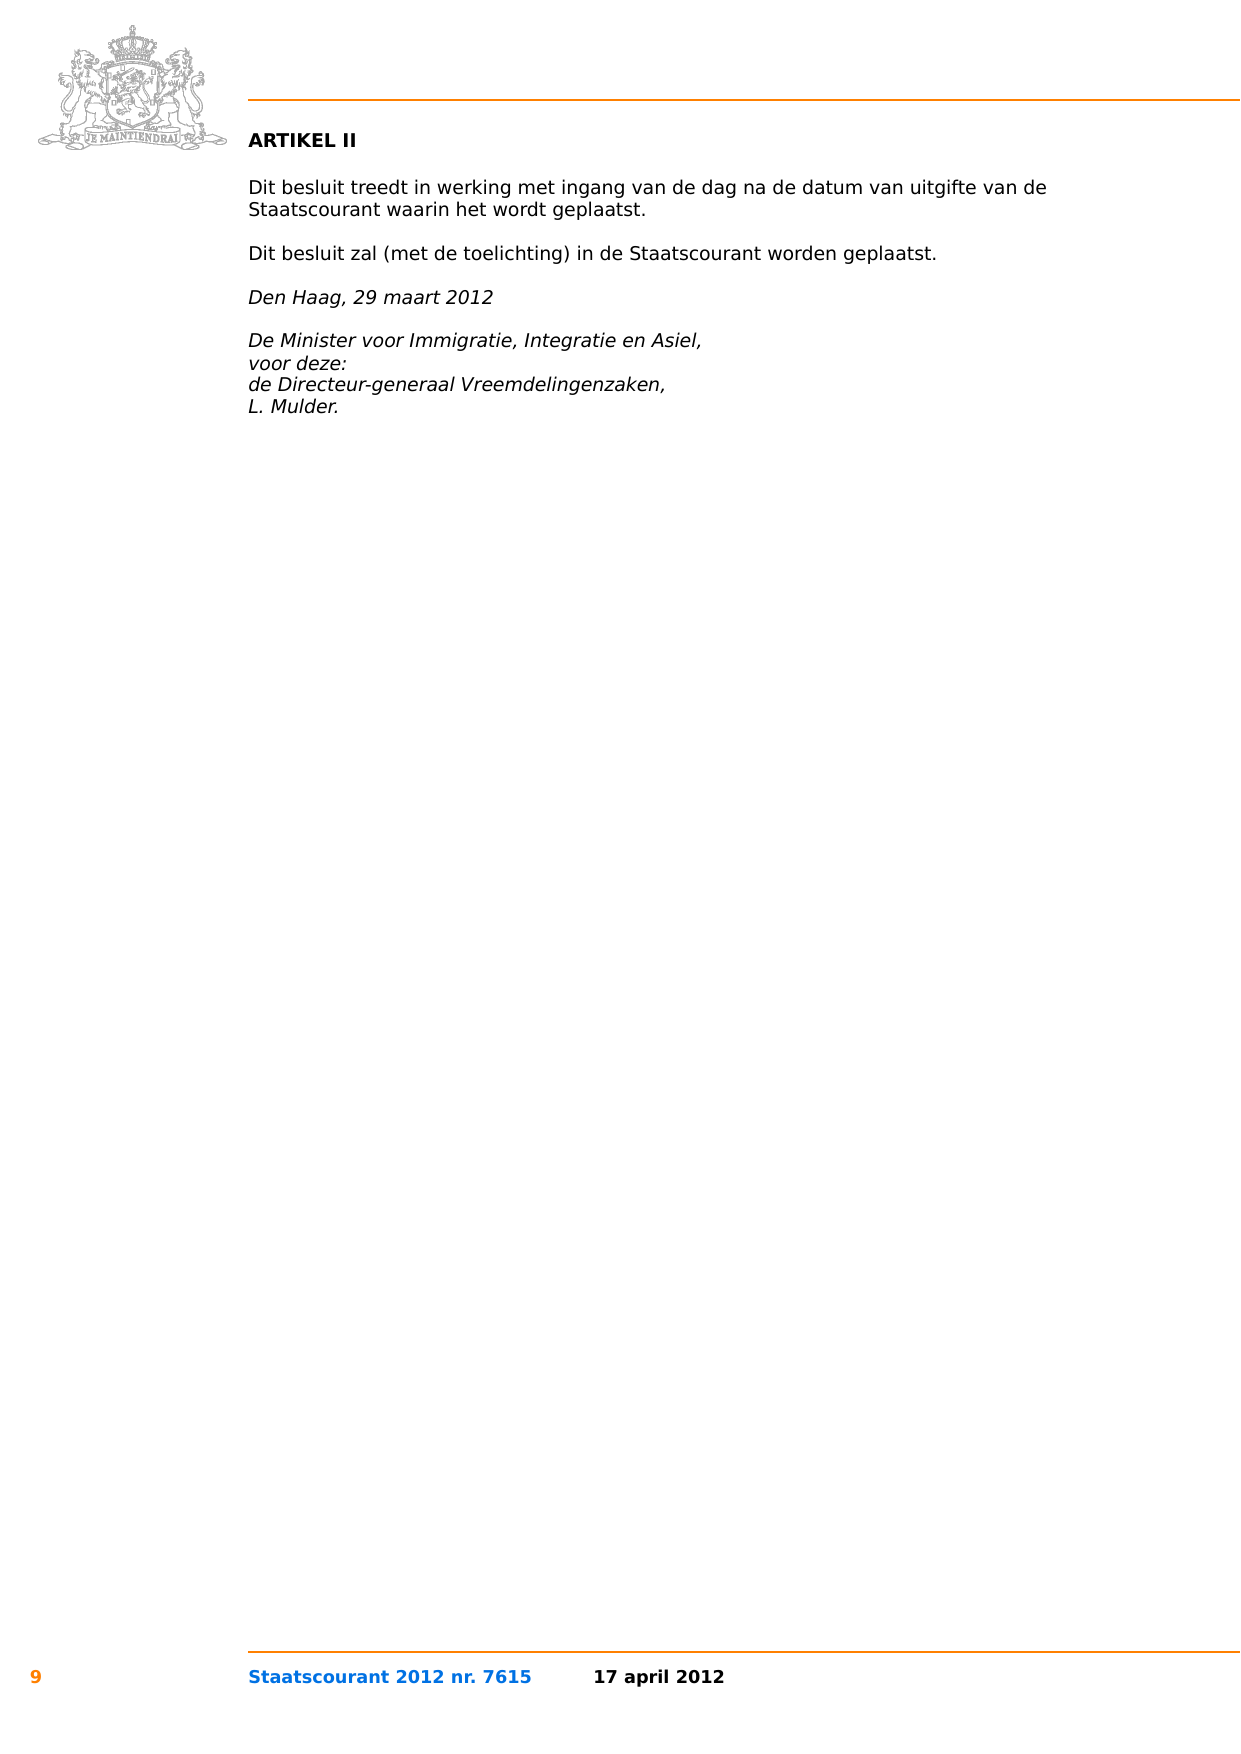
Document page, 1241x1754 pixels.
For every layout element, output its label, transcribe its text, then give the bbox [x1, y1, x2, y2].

picture [38, 25, 227, 150]
text Dit besluit zal (met de toelichting) in de Staatscourant worden geplaatst. [248, 243, 1163, 265]
text Dit besluit treedt in werking met ingang van de dag na de datum van uitgifte van de Staatscourant waarin het wordt geplaatst. [248, 177, 1163, 221]
text Den Haag, 29 maart 2012 [248, 287, 1163, 308]
subtitle ARTIKEL II [248, 130, 1163, 152]
text De Minister voor Immigratie, Integratie en Asiel, voor deze: de Directeur-generaal Vreemdelingenzaken, L. Mulder. [248, 330, 1163, 418]
